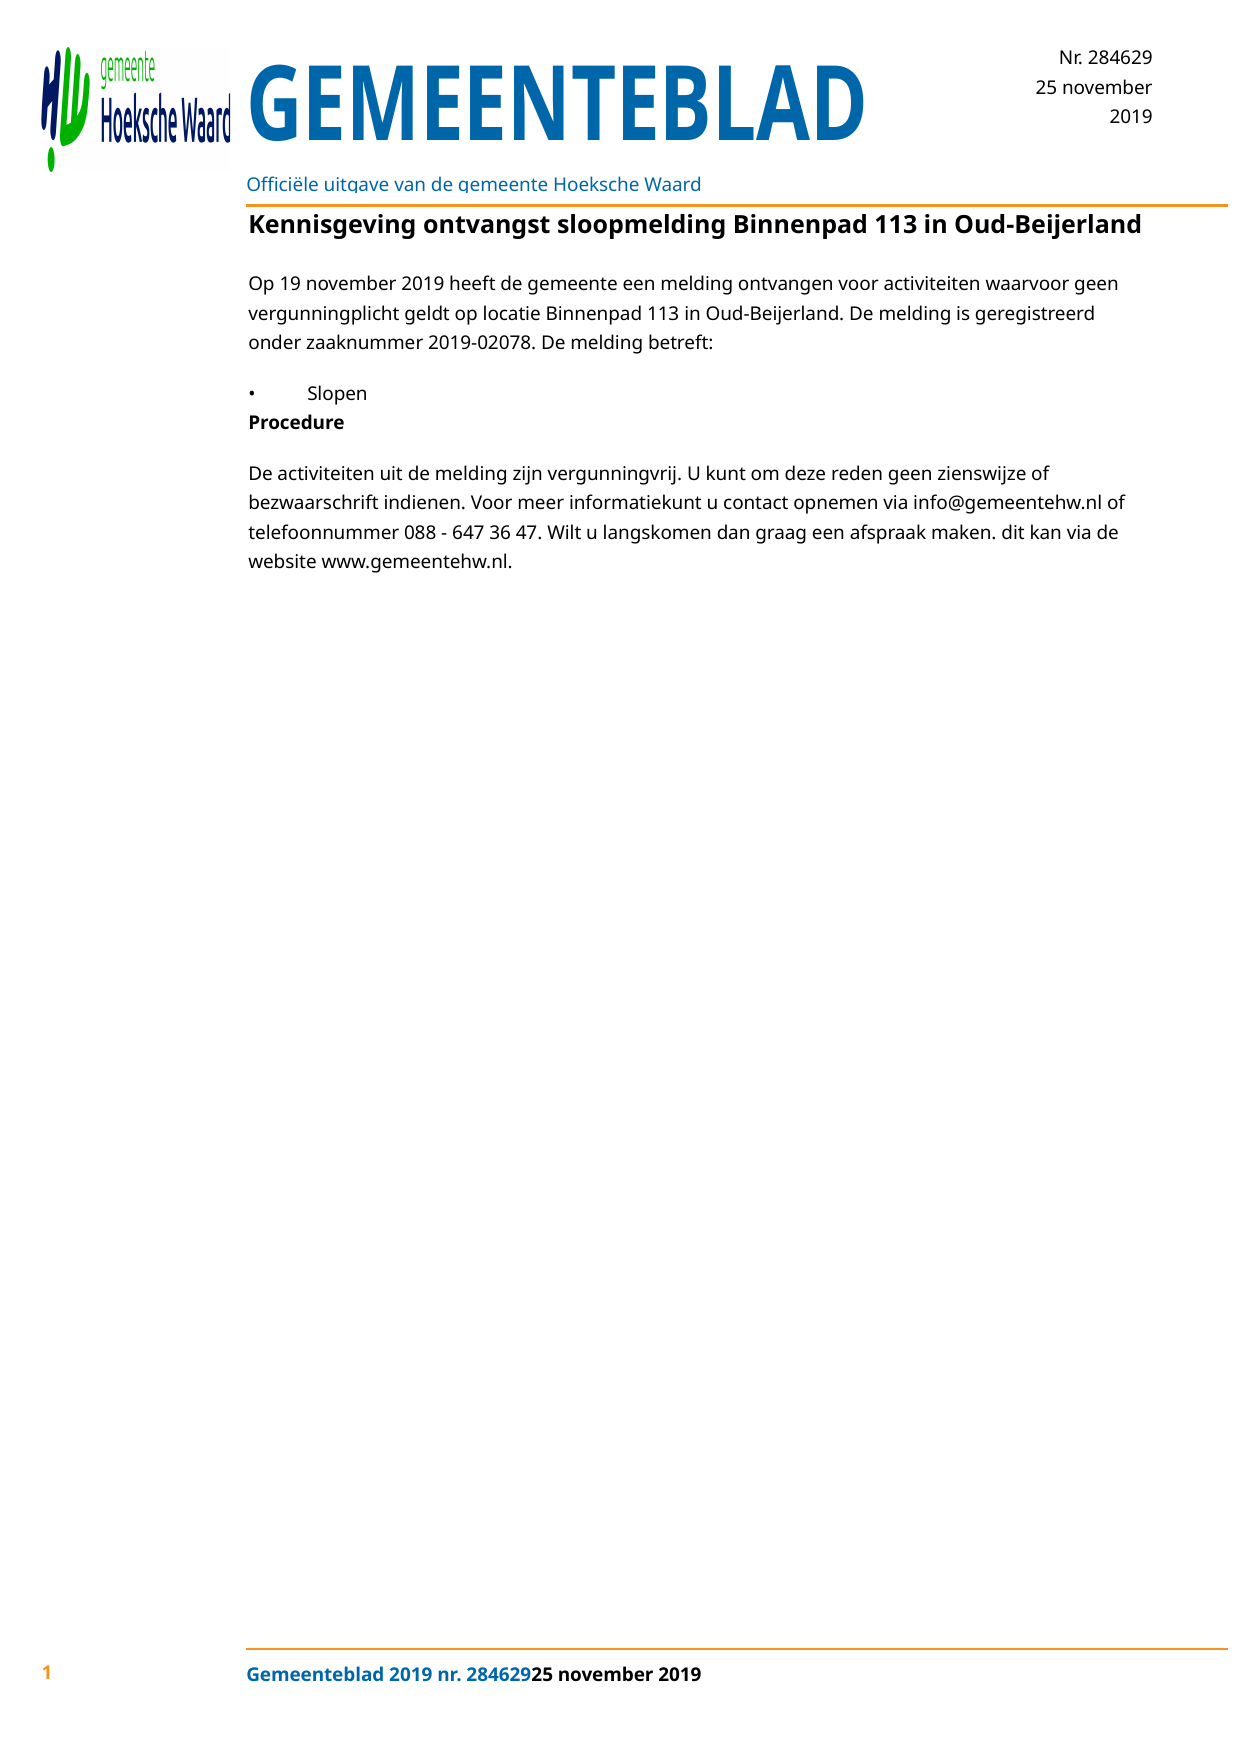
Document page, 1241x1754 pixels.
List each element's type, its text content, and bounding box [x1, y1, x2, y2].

picture [41, 47, 231, 172]
text De activiteiten uit de melding zijn vergunningvrij. U kunt om deze reden geen zienswijze of bezwaarschrift indienen. Voor meer informatiekunt u contact opnemen via info@gemeentehw.nl of telefoonnummer 088 - 647 36 47. Wilt u langskomen dan graag een afspraak maken. dit kan via de website www.gemeentehw.nl. [248, 460, 1152, 574]
list Slopen [248, 380, 1152, 406]
text Procedure [248, 409, 1152, 435]
text Kennisgeving ontvangst sloopmelding Binnenpad 113 in Oud-Beijerland [248, 207, 1152, 241]
text Op 19 november 2019 heeft de gemeente een melding ontvangen voor activiteiten waarvoor geen vergunningplicht geldt op locatie Binnenpad 113 in Oud-Beijerland. De melding is geregistreerd onder zaaknummer 2019-02078. De melding betreft: [248, 270, 1152, 355]
